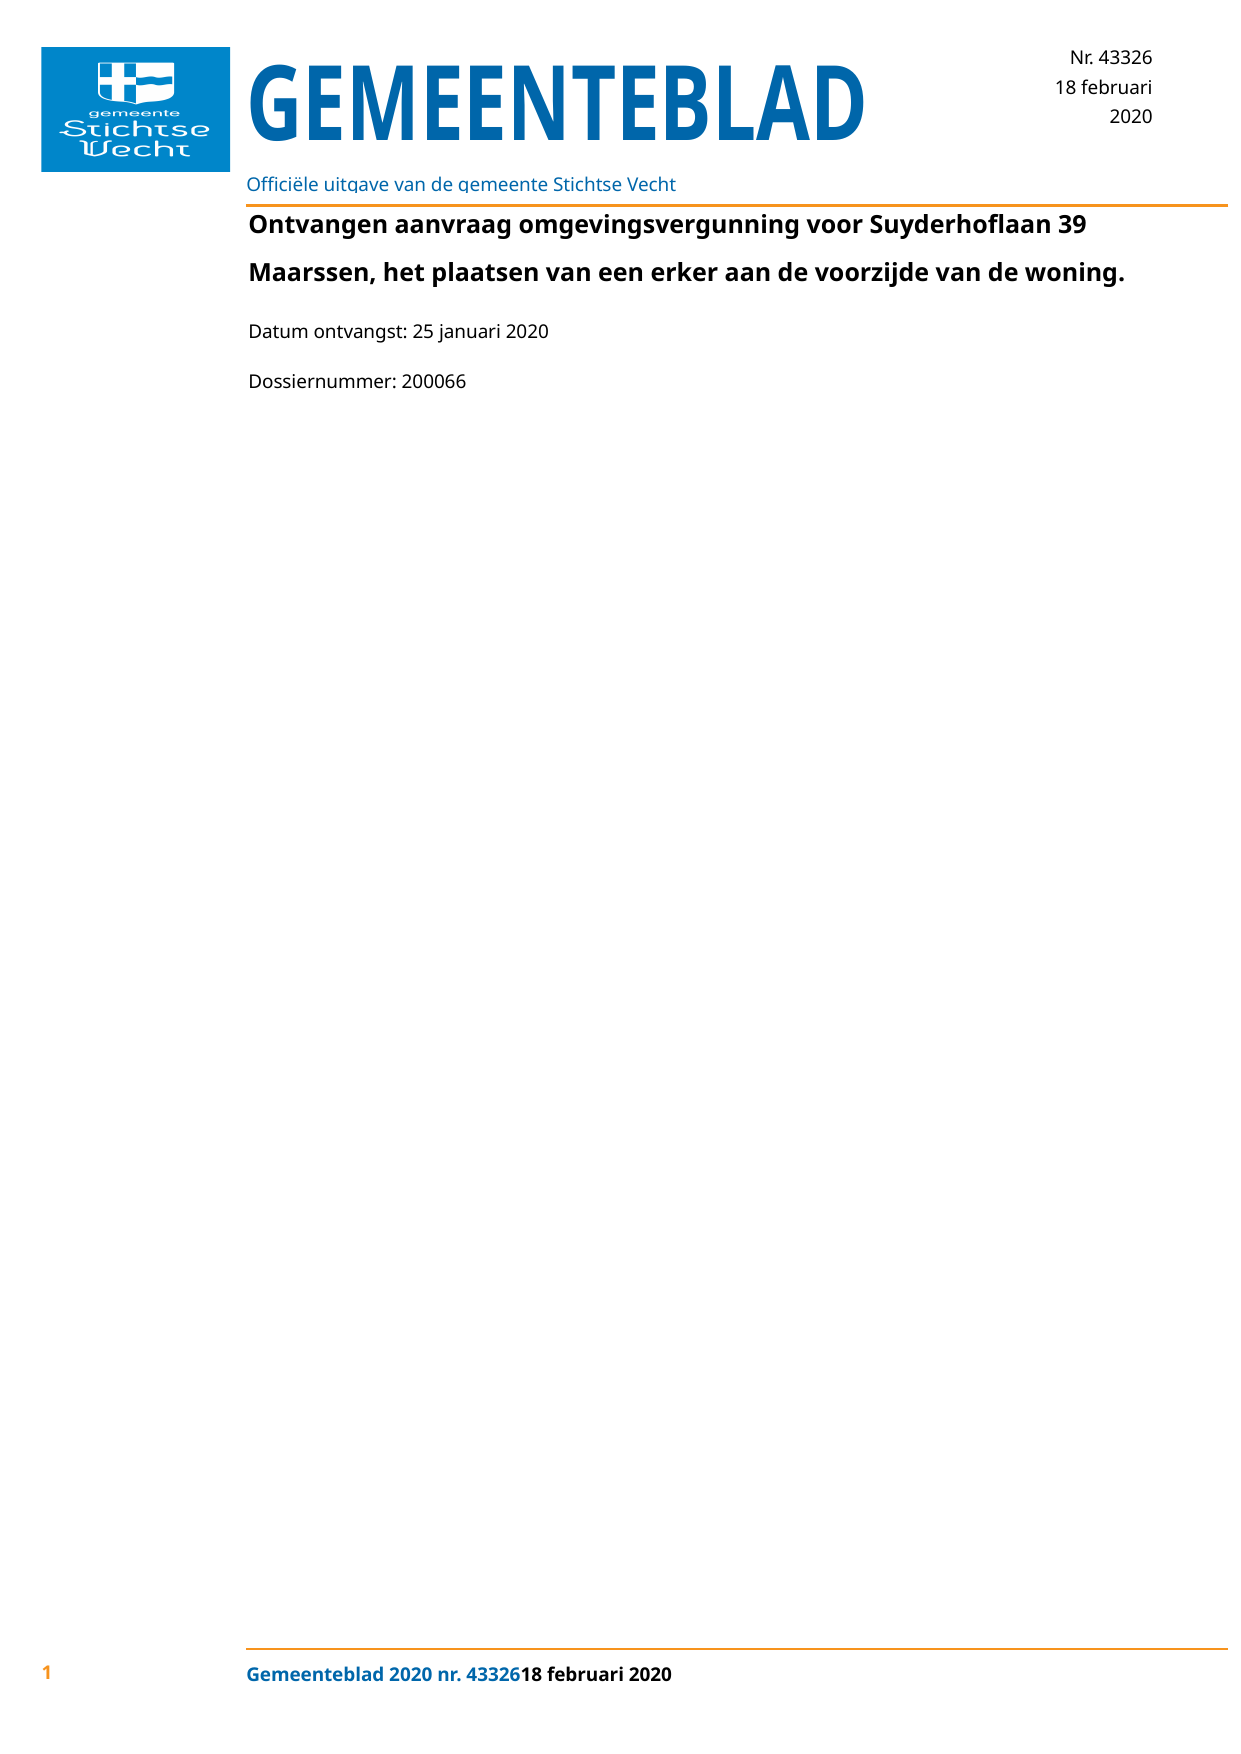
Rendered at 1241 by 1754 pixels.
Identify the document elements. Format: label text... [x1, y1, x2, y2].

picture [99, 63, 135, 101]
text Dossiernummer: 200066 [248, 368, 1152, 394]
picture [137, 63, 174, 103]
text Datum ontvangst: 25 januari 2020 [248, 318, 1152, 344]
text Ontvangen aanvraag omgevingsvergunning voor Suyderhoflaan 39 Maarssen, het plaatsen van een erker aan de voorzijde van de woning. [248, 207, 1152, 288]
